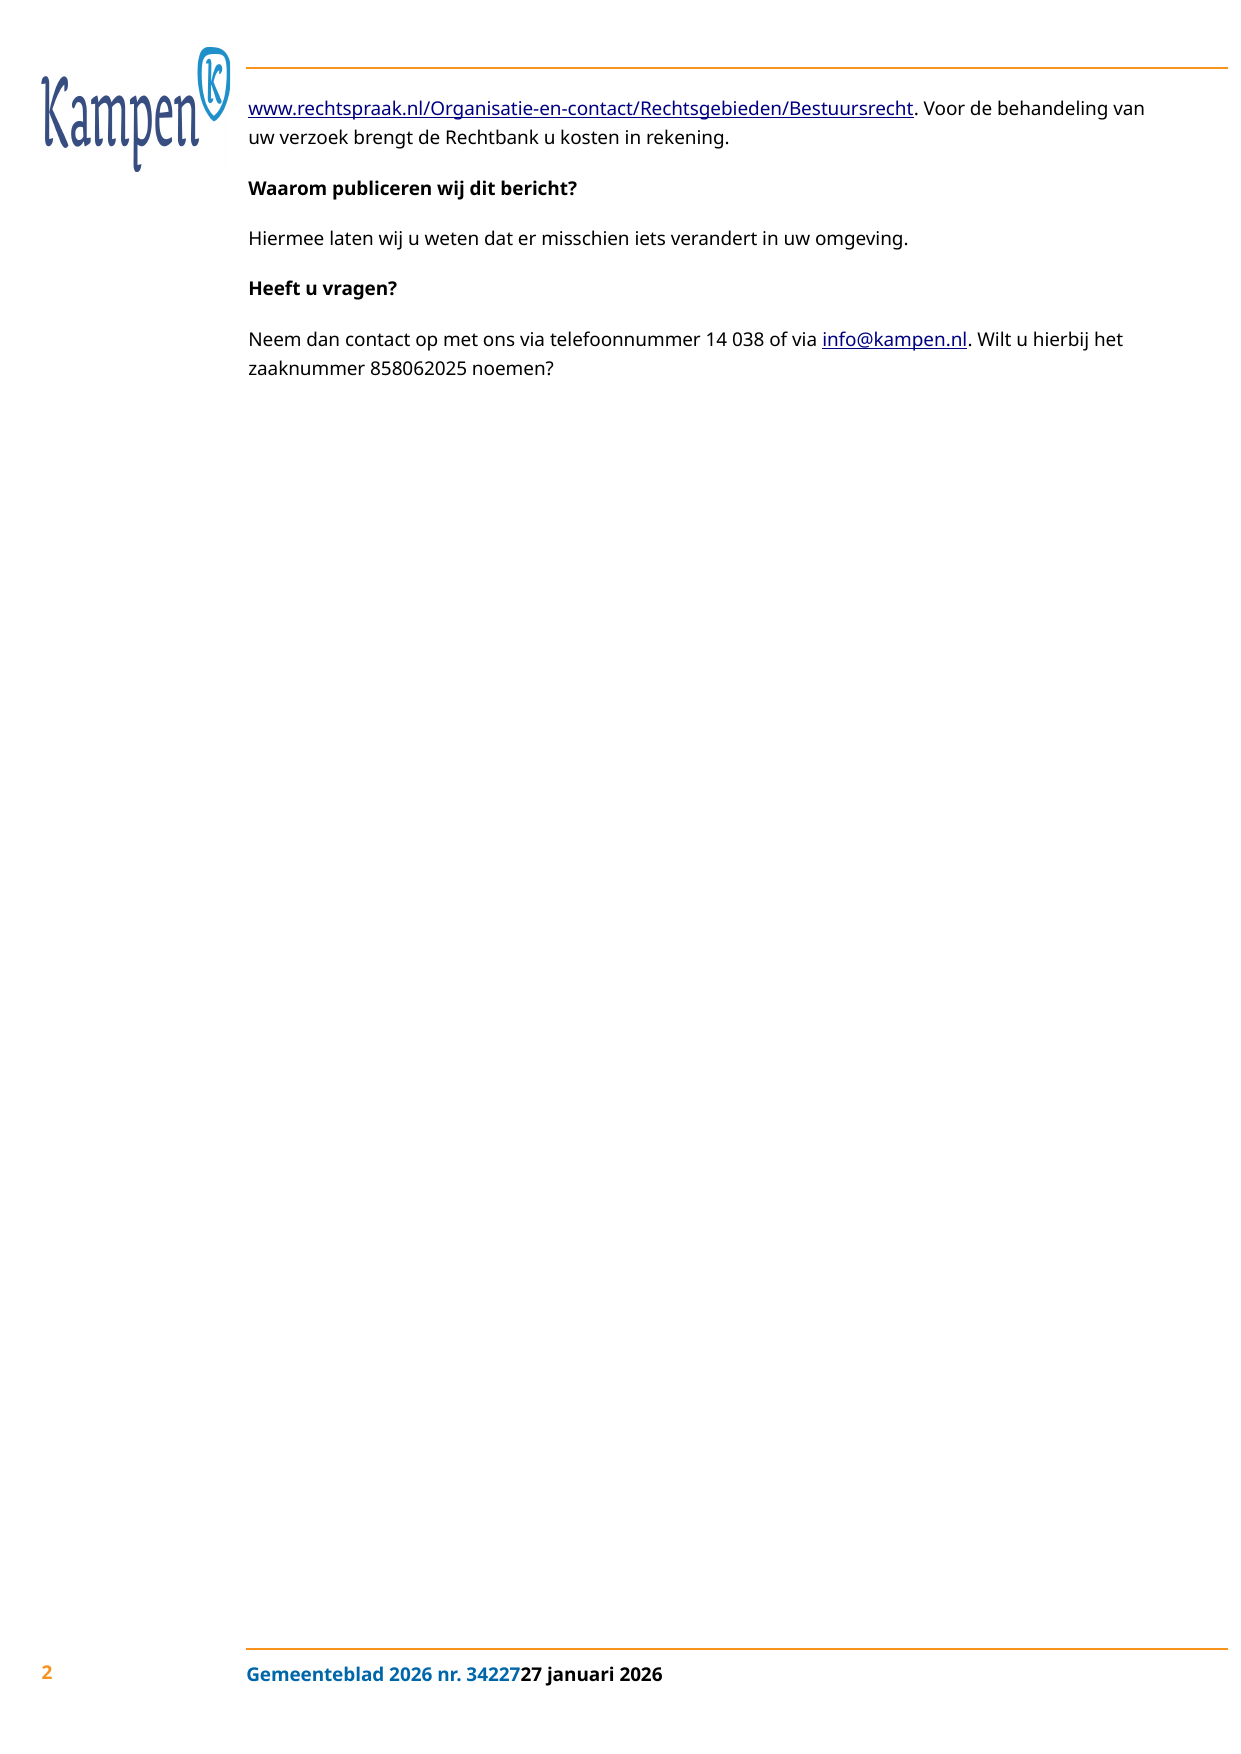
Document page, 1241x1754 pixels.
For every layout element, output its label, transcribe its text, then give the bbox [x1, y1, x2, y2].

text Neem dan contact op met ons via telefoonnummer 14 038 of via info@kampen.nl. Wilt u hierbij het zaaknummer 858062025 noemen? [248, 326, 1152, 381]
text Hiermee laten wij u weten dat er misschien iets verandert in uw omgeving. [248, 225, 1152, 251]
text www.rechtspraak.nl/Organisatie-en-contact/Rechtsgebieden/Bestuursrecht. Voor de behandeling van uw verzoek brengt de Rechtbank u kosten in rekening. [248, 95, 1152, 150]
picture [41, 47, 231, 172]
text Heeft u vragen? [248, 276, 1152, 301]
text Waarom publiceren wij dit bericht? [248, 175, 1152, 201]
